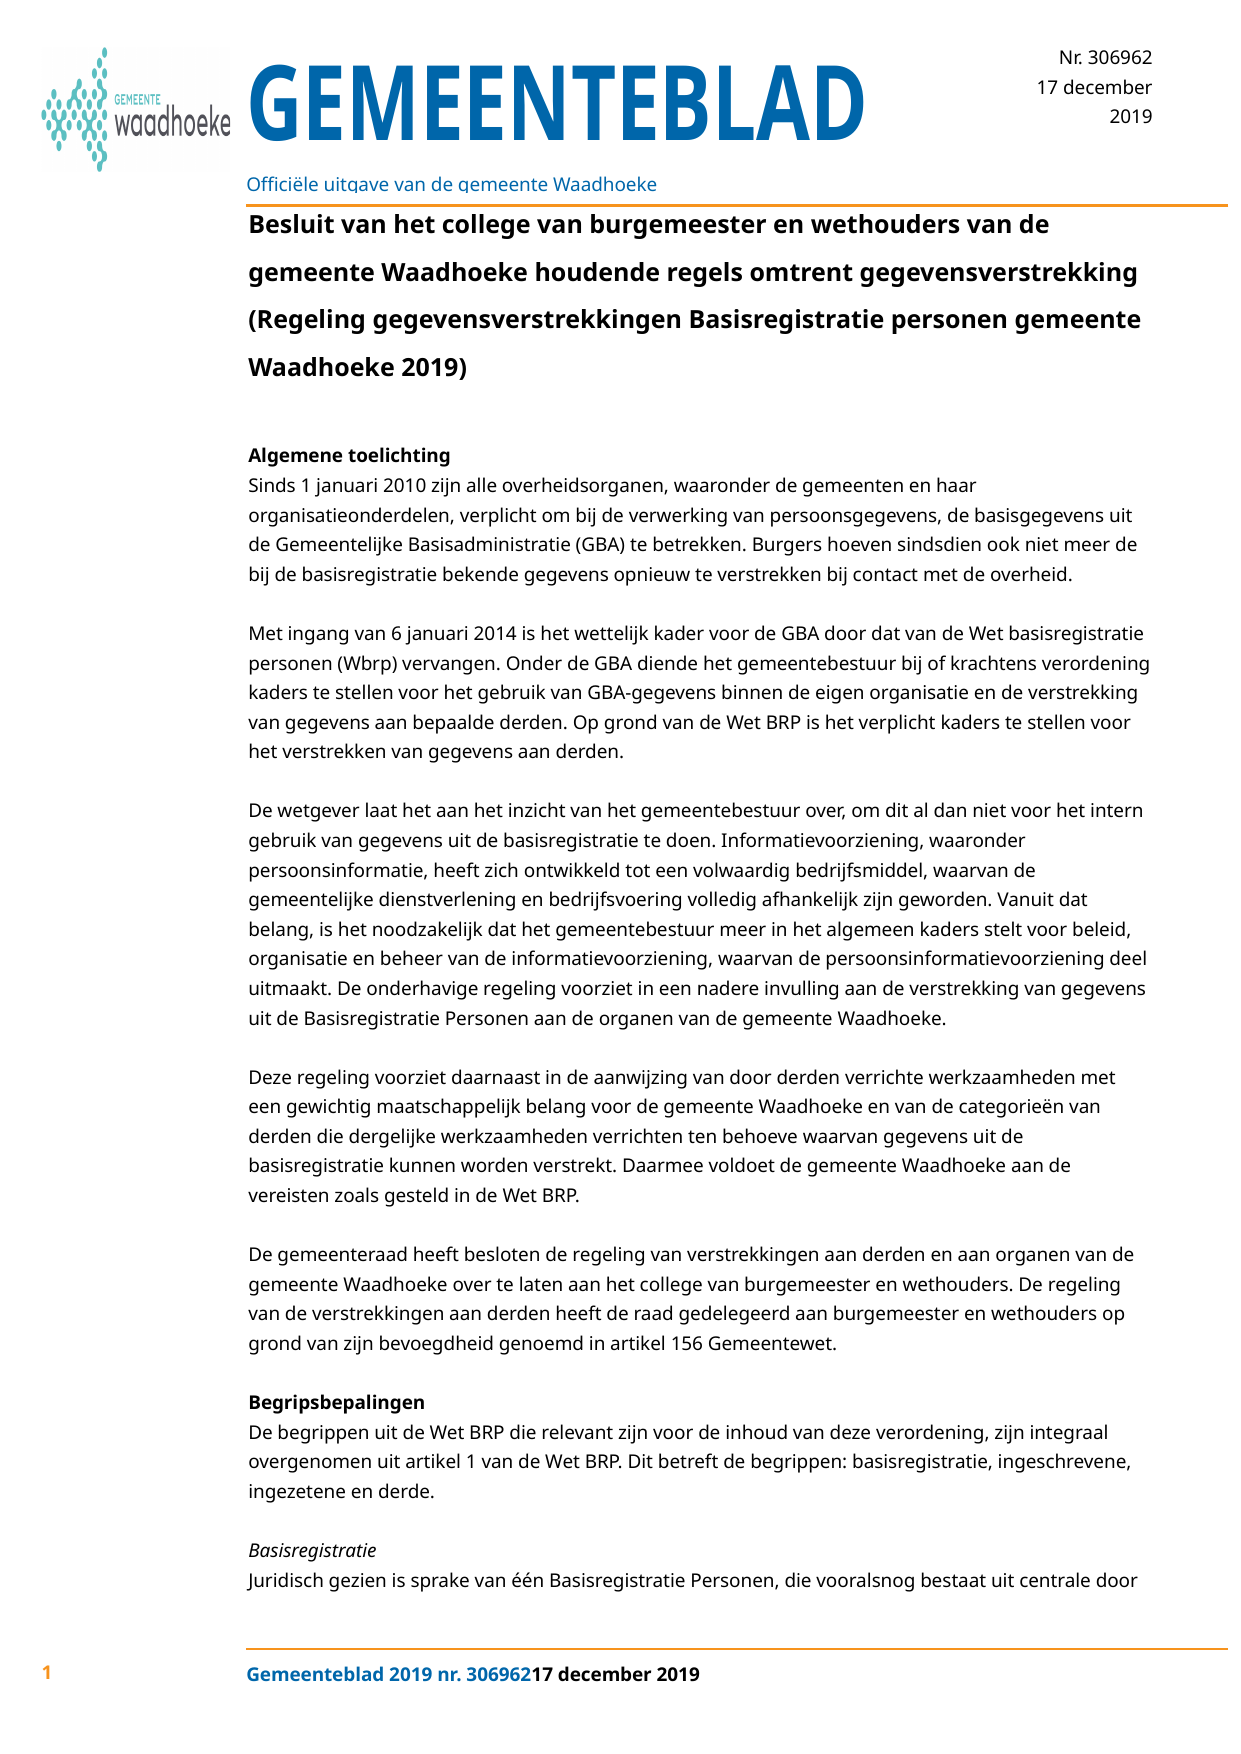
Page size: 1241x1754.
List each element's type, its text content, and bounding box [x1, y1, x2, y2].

picture [41, 47, 231, 172]
text Begripsbepalingen [248, 1389, 1152, 1415]
text Sinds 1 januari 2010 zijn alle overheidsorganen, waaronder de gemeenten en haar organisatieonderdelen, verplicht om bij de verwerking van persoonsgegevens, de basisgegevens uit de Gemeentelijke Basisadministratie (GBA) te betrekken. Burgers hoeven sindsdien ook niet meer de bij de basisregistratie bekende gegevens opnieuw te verstrekken bij contact met de overheid. [248, 472, 1152, 587]
text Besluit van het college van burgemeester en wethouders van de gemeente Waadhoeke houdende regels omtrent gegevensverstrekking (Regeling gegevensverstrekkingen Basisregistratie personen gemeente Waadhoeke 2019) [248, 207, 1152, 384]
text De wetgever laat het aan het inzicht van het gemeentebestuur over, om dit al dan niet voor het intern gebruik van gegevens uit de basisregistratie te doen. Informatievoorziening, waaronder persoonsinformatie, heeft zich ontwikkeld tot een volwaardig bedrijfsmiddel, waarvan de gemeentelijke dienstverlening en bedrijfsvoering volledig afhankelijk zijn geworden. Vanuit dat belang, is het noodzakelijk dat het gemeentebestuur meer in het algemeen kaders stelt voor beleid, organisatie en beheer van de informatievoorziening, waarvan de persoonsinformatievoorziening deel uitmaakt. De onderhavige regeling voorziet in een nadere invulling aan de verstrekking van gegevens uit de Basisregistratie Personen aan de organen van de gemeente Waadhoeke. [248, 798, 1152, 1031]
text Algemene toelichting [248, 443, 1152, 468]
text Deze regeling voorziet daarnaast in de aanwijzing van door derden verrichte werkzaamheden met een gewichtig maatschappelijk belang voor de gemeente Waadhoeke en van de categorieën van derden die dergelijke werkzaamheden verrichten ten behoeve waarvan gegevens uit de basisregistratie kunnen worden verstrekt. Daarmee voldoet de gemeente Waadhoeke aan de vereisten zoals gesteld in de Wet BRP. [248, 1064, 1152, 1208]
text Met ingang van 6 januari 2014 is het wettelijk kader voor de GBA door dat van de Wet basisregistratie personen (Wbrp) vervangen. Onder de GBA diende het gemeentebestuur bij of krachtens verordening kaders te stellen voor het gebruik van GBA-gegevens binnen de eigen organisatie en de verstrekking van gegevens aan bepaalde derden. Op grond van de Wet BRP is het verplicht kaders te stellen voor het verstrekken van gegevens aan derden. [248, 620, 1152, 764]
text De gemeenteraad heeft besloten de regeling van verstrekkingen aan derden en aan organen van de gemeente Waadhoeke over te laten aan het college van burgemeester en wethouders. De regeling van de verstrekkingen aan derden heeft de raad gedelegeerd aan burgemeester en wethouders op grond van zijn bevoegdheid genoemd in artikel 156 Gemeentewet. [248, 1241, 1152, 1356]
text De begrippen uit de Wet BRP die relevant zijn voor de inhoud van deze verordening, zijn integraal overgenomen uit artikel 1 van de Wet BRP. Dit betreft de begrippen: basisregistratie, ingeschrevene, ingezetene en derde. [248, 1419, 1152, 1504]
text Basisregistratie [248, 1537, 1152, 1563]
text Juridisch gezien is sprake van één Basisregistratie Personen, die vooralsnog bestaat uit centrale door [248, 1567, 1152, 1593]
